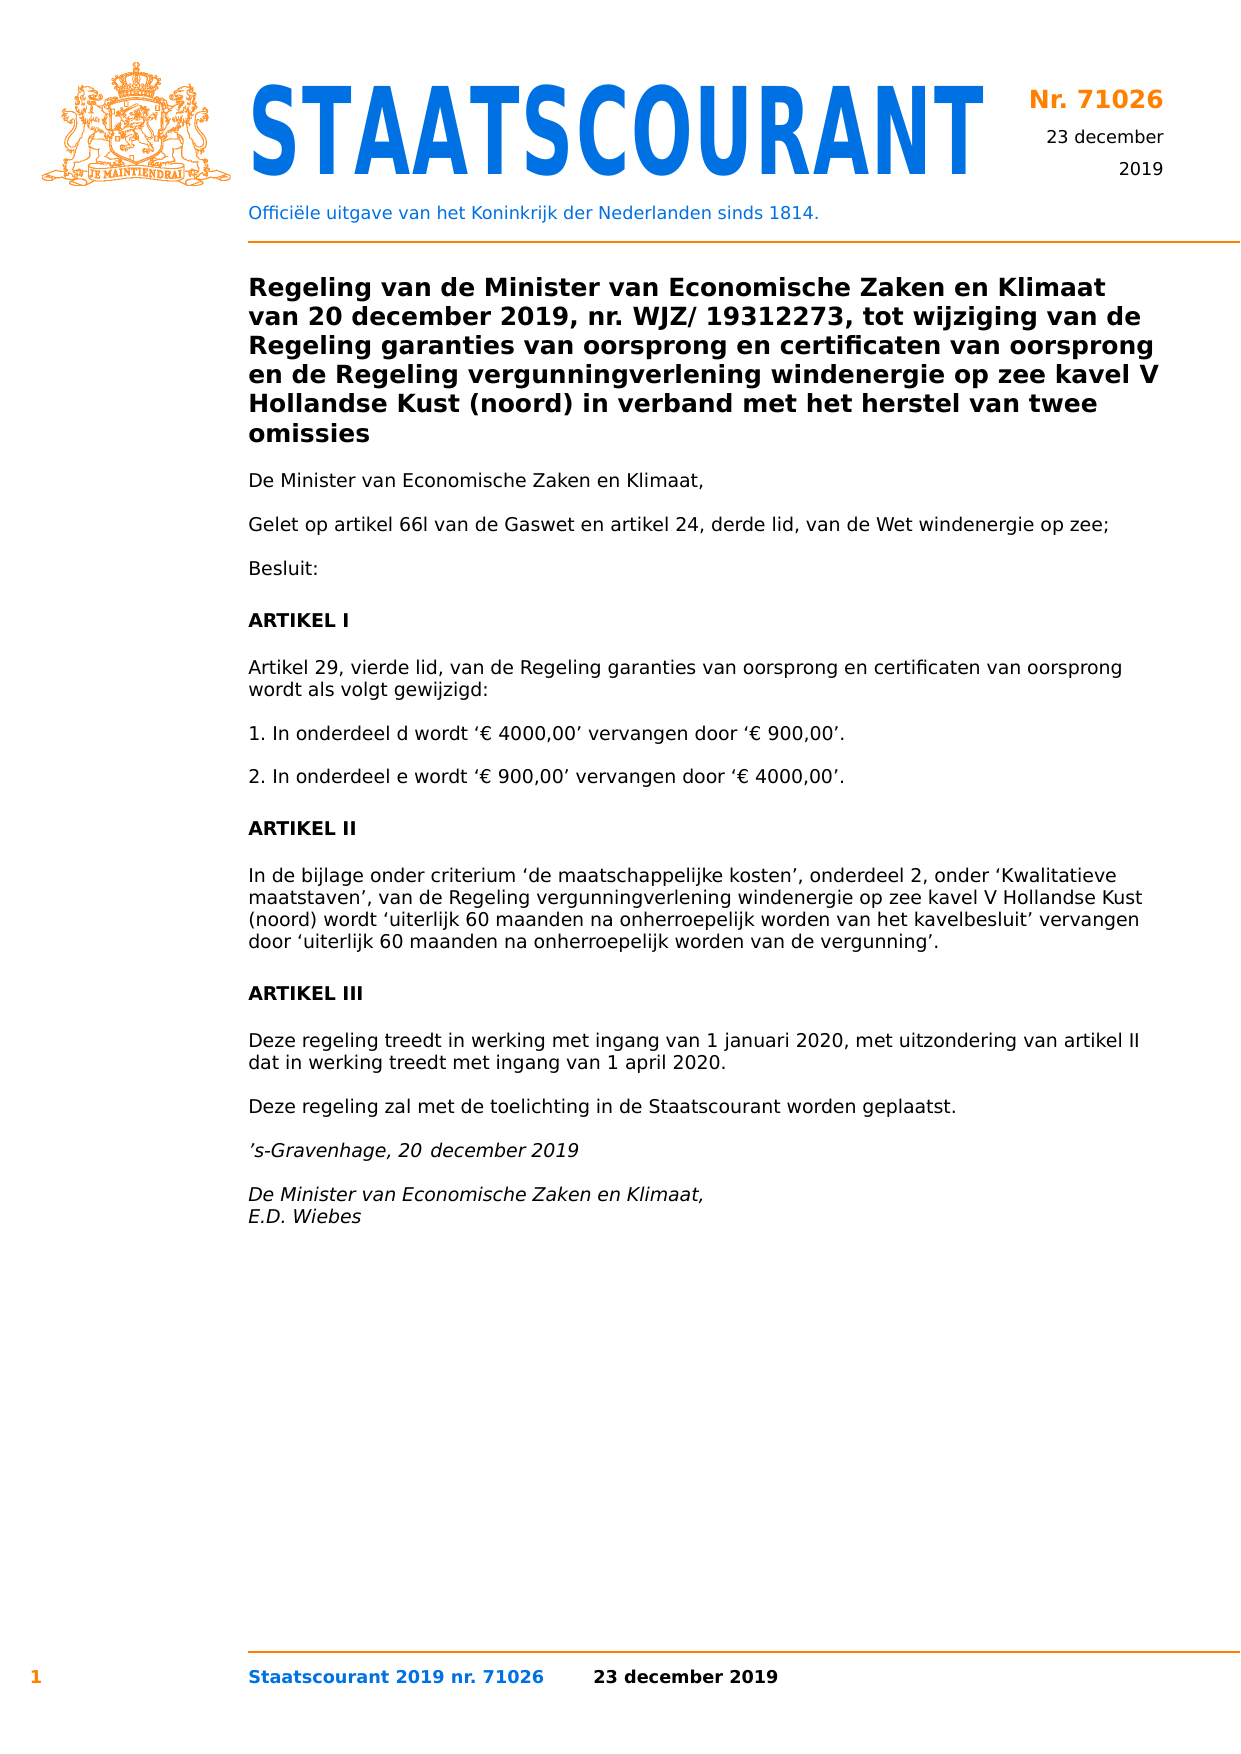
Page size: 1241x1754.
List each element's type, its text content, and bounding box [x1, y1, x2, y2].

text 1. In onderdeel d wordt ‘€ 4000,00’ vervangen door ‘€ 900,00’. [248, 722, 1163, 744]
subtitle Regeling van de Minister van Economische Zaken en Klimaat van 20 december 2019, nr. WJZ/ 19312273, tot wijziging van de Regeling garanties van oorsprong en certificaten van oorsprong en de Regeling vergunningverlening windenergie op zee kavel V Hollandse Kust (noord) in verband met het herstel van twee omissies [248, 273, 1163, 448]
text In de bijlage onder criterium ‘de maatschappelijke kosten’, onderdeel 2, onder ‘Kwalitatieve maatstaven’, van de Regeling vergunningverlening windenergie op zee kavel V Hollandse Kust (noord) wordt ‘uiterlijk 60 maanden na onherroepelijk worden van het kavelbesluit’ vervangen door ‘uiterlijk 60 maanden na onherroepelijk worden van de vergunning’. [248, 865, 1163, 953]
table_header STAATSCOURANT [248, 62, 998, 203]
subtitle ARTIKEL II [248, 818, 1163, 840]
table_header Nr. 71026 [998, 62, 1240, 121]
subtitle ARTIKEL I [248, 609, 1163, 632]
text Deze regeling zal met de toelichting in de Staatscourant worden geplaatst. [248, 1096, 1163, 1118]
text 2. In onderdeel e wordt ‘€ 900,00’ vervangen door ‘€ 4000,00’. [248, 766, 1163, 788]
text Gelet op artikel 66l van de Gaswet en artikel 24, derde lid, van de Wet windenergie op zee; [248, 514, 1163, 536]
text De Minister van Economische Zaken en Klimaat, [248, 470, 1163, 492]
subtitle ARTIKEL III [248, 983, 1163, 1005]
text De Minister van Economische Zaken en Klimaat, E.D. Wiebes [248, 1184, 1163, 1228]
text Artikel 29, vierde lid, van de Regeling garanties van oorsprong en certificaten van oorsprong wordt als volgt gewijzigd: [248, 657, 1163, 701]
text ’s-Gravenhage, 20 december 2019 [248, 1140, 1163, 1162]
table_header [25, 62, 248, 241]
table_cell 2019 [998, 153, 1240, 203]
picture [41, 62, 231, 186]
table_cell Officiële uitgave van het Koninkrijk der Nederlanden sinds 1814. [248, 203, 1240, 241]
text Deze regeling treedt in werking met ingang van 1 januari 2020, met uitzondering van artikel II dat in werking treedt met ingang van 1 april 2020. [248, 1030, 1163, 1074]
text Besluit: [248, 558, 1163, 579]
table_cell 23 december [998, 121, 1240, 153]
